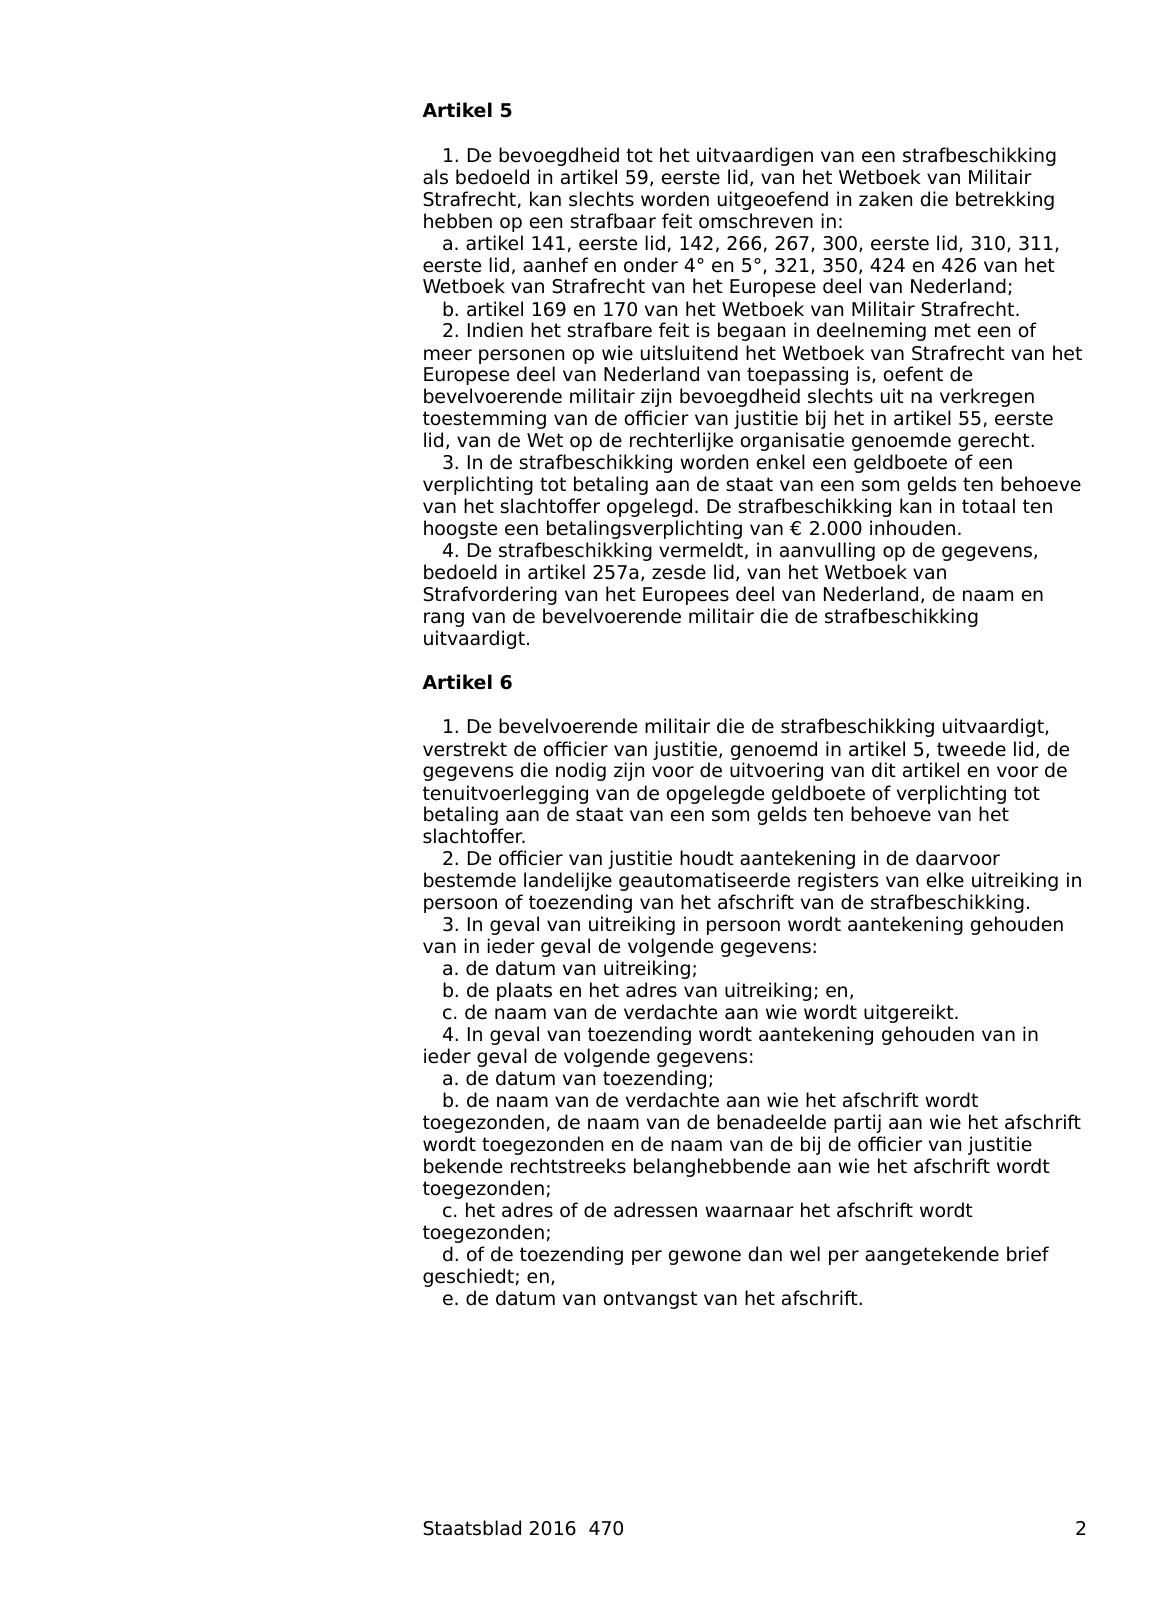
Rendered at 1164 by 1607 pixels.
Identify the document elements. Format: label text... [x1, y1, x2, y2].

text c. het adres of de adressen waarnaar het afschrift wordt toegezonden; [422, 1200, 1087, 1244]
text 4. De strafbeschikking vermeldt, in aanvulling op de gegevens, bedoeld in artikel 257a, zesde lid, van het Wetboek van Strafvordering van het Europees deel van Nederland, de naam en rang van de bevelvoerende militair die de strafbeschikking uitvaardigt. [422, 540, 1087, 650]
text b. de plaats en het adres van uitreiking; en, [422, 980, 1087, 1002]
text a. artikel 141, eerste lid, 142, 266, 267, 300, eerste lid, 310, 311, eerste lid, aanhef en onder 4° en 5°, 321, 350, 424 en 426 van het Wetboek van Strafrecht van het Europese deel van Nederland; [422, 232, 1087, 298]
text 1. De bevoegdheid tot het uitvaardigen van een strafbeschikking als bedoeld in artikel 59, eerste lid, van het Wetboek van Militair Strafrecht, kan slechts worden uitgeoefend in zaken die betrekking hebben op een strafbaar feit omschreven in: [422, 144, 1087, 232]
subtitle Artikel 6 [422, 672, 1087, 694]
text 4. In geval van toezending wordt aantekening gehouden van in ieder geval de volgende gegevens: [422, 1024, 1087, 1068]
text a. de datum van uitreiking; [422, 958, 1087, 980]
text 3. In geval van uitreiking in persoon wordt aantekening gehouden van in ieder geval de volgende gegevens: [422, 914, 1087, 958]
text 1. De bevelvoerende militair die de strafbeschikking uitvaardigt, verstrekt de officier van justitie, genoemd in artikel 5, tweede lid, de gegevens die nodig zijn voor de uitvoering van dit artikel en voor de tenuitvoerlegging van de opgelegde geldboete of verplichting tot betaling aan de staat van een som gelds ten behoeve van het slachtoffer. [422, 716, 1087, 848]
text d. of de toezending per gewone dan wel per aangetekende brief geschiedt; en, [422, 1244, 1087, 1288]
text 2. De officier van justitie houdt aantekening in de daarvoor bestemde landelijke geautomatiseerde registers van elke uitreiking in persoon of toezending van het afschrift van de strafbeschikking. [422, 848, 1087, 914]
text 2. Indien het strafbare feit is begaan in deelneming met een of meer personen op wie uitsluitend het Wetboek van Strafrecht van het Europese deel van Nederland van toepassing is, oefent de bevelvoerende militair zijn bevoegdheid slechts uit na verkregen toestemming van de officier van justitie bij het in artikel 55, eerste lid, van de Wet op de rechterlijke organisatie genoemde gerecht. [422, 320, 1087, 452]
subtitle Artikel 5 [422, 100, 1087, 122]
text b. de naam van de verdachte aan wie het afschrift wordt toegezonden, de naam van de benadeelde partij aan wie het afschrift wordt toegezonden en de naam van de bij de officier van justitie bekende rechtstreeks belanghebbende aan wie het afschrift wordt toegezonden; [422, 1090, 1087, 1200]
text c. de naam van de verdachte aan wie wordt uitgereikt. [422, 1002, 1087, 1024]
text 3. In de strafbeschikking worden enkel een geldboete of een verplichting tot betaling aan de staat van een som gelds ten behoeve van het slachtoffer opgelegd. De strafbeschikking kan in totaal ten hoogste een betalingsverplichting van € 2.000 inhouden. [422, 452, 1087, 540]
text b. artikel 169 en 170 van het Wetboek van Militair Strafrecht. [422, 298, 1087, 320]
text e. de datum van ontvangst van het afschrift. [422, 1288, 1087, 1310]
text a. de datum van toezending; [422, 1068, 1087, 1090]
